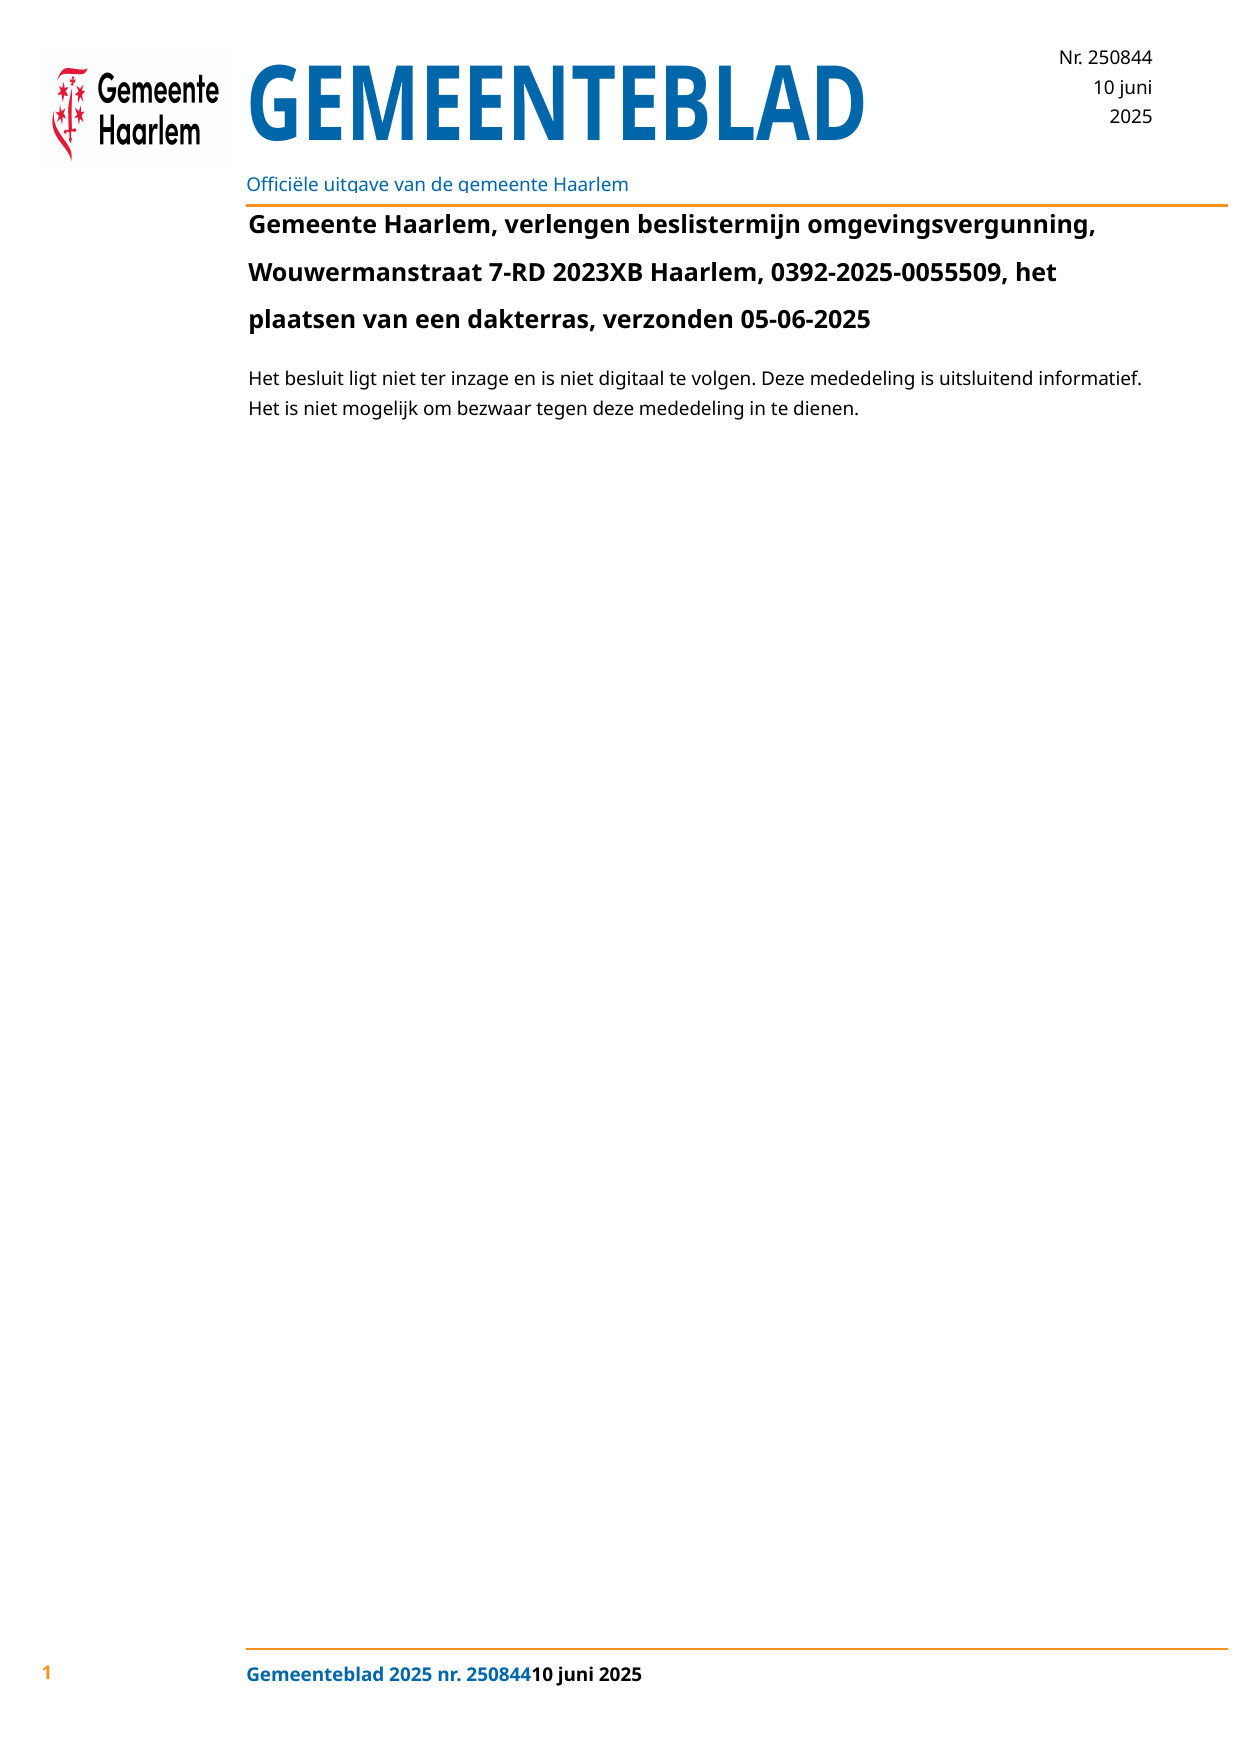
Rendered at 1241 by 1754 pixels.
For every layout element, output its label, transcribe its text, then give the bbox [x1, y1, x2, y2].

picture [41, 47, 231, 172]
text Gemeente Haarlem, verlengen beslistermijn omgevingsvergunning, Wouwermanstraat 7-RD 2023XB Haarlem, 0392-2025-0055509, het plaatsen van een dakterras, verzonden 05-06-2025 [248, 207, 1152, 336]
text Het besluit ligt niet ter inzage en is niet digitaal te volgen. Deze mededeling is uitsluitend informatief. Het is niet mogelijk om bezwaar tegen deze mededeling in te dienen. [248, 366, 1152, 421]
